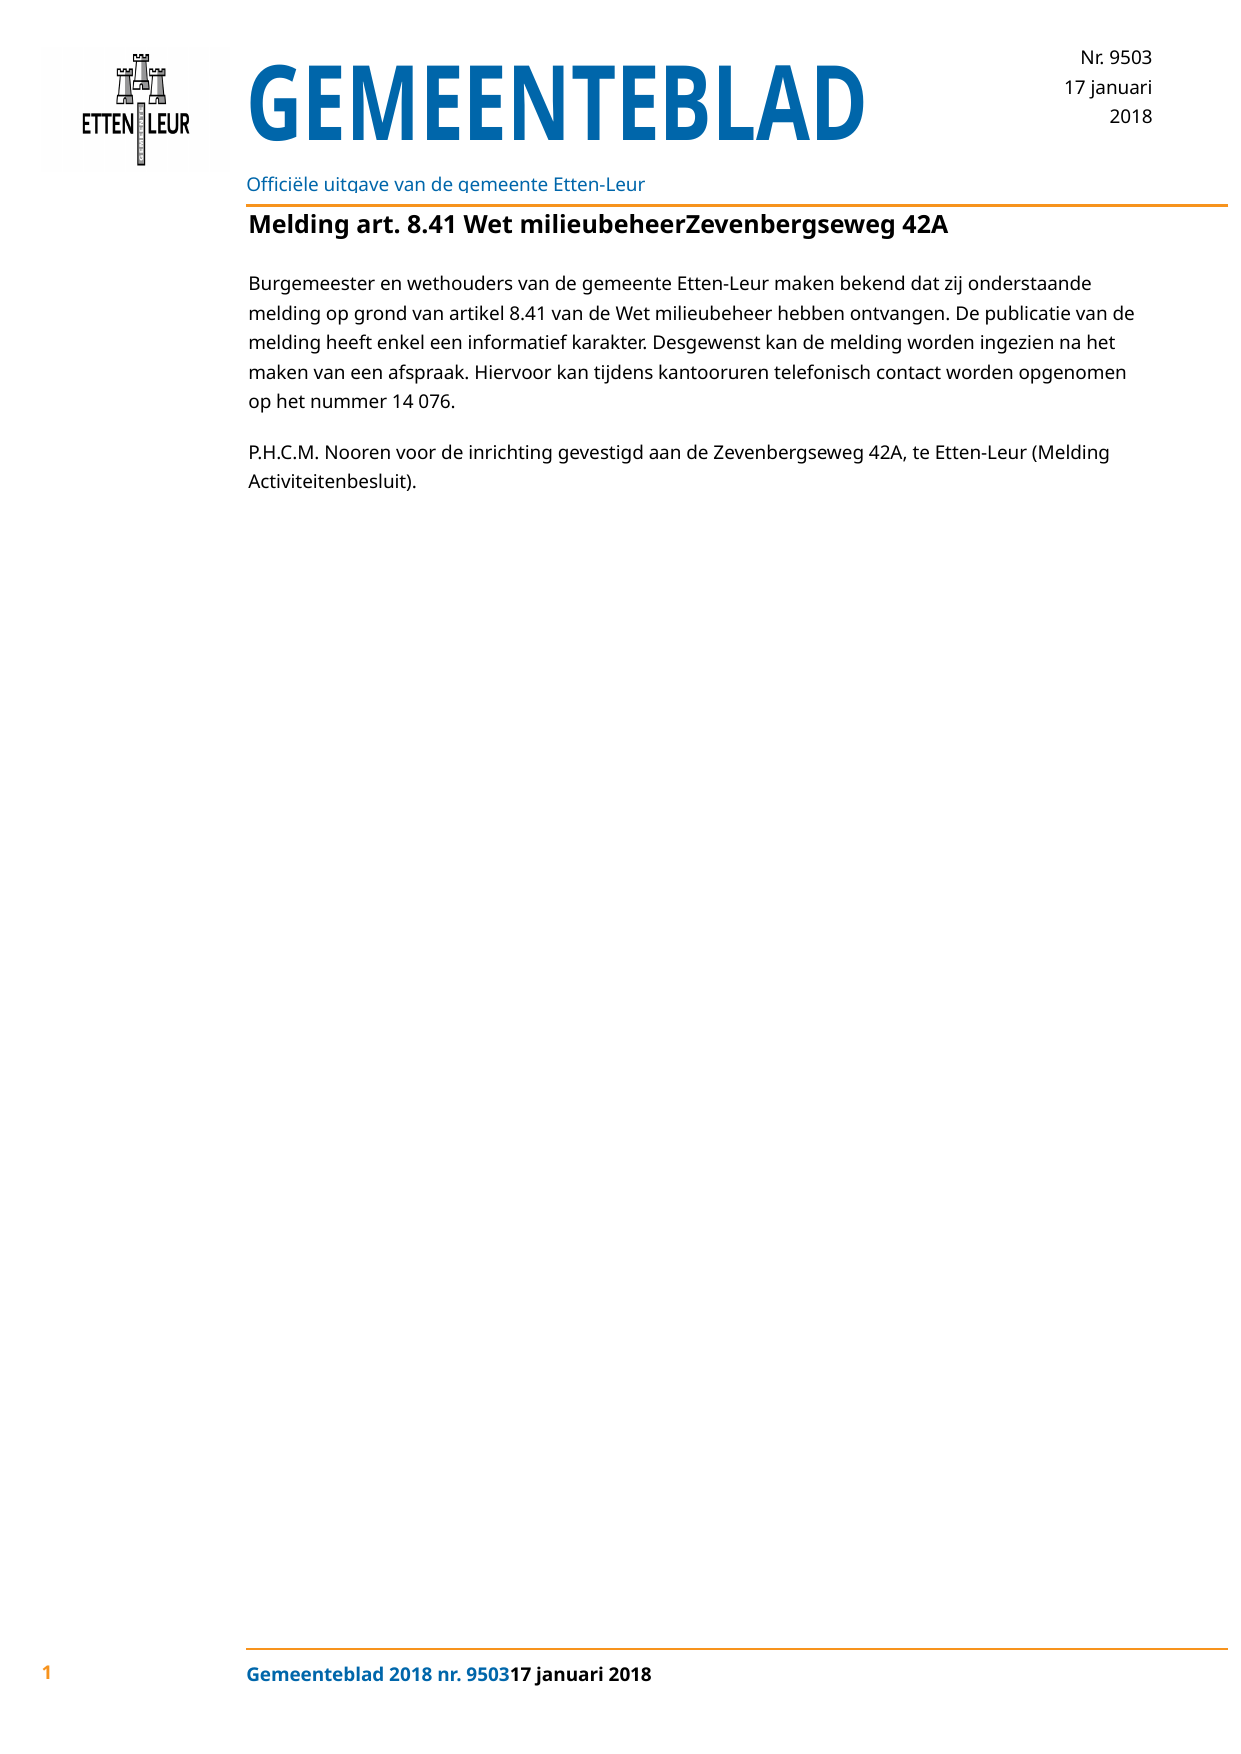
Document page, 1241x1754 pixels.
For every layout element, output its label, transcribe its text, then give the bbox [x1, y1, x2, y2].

text P.H.C.M. Nooren voor de inrichting gevestigd aan de Zevenbergseweg 42A, te Etten-Leur (Melding Activiteitenbesluit). [248, 439, 1152, 494]
picture [41, 47, 231, 172]
text Burgemeester en wethouders van de gemeente Etten-Leur maken bekend dat zij onderstaande melding op grond van artikel 8.41 van de Wet milieubeheer hebben ontvangen. De publicatie van de melding heeft enkel een informatief karakter. Desgewenst kan de melding worden ingezien na het maken van een afspraak. Hiervoor kan tijdens kantooruren telefonisch contact worden opgenomen op het nummer 14 076. [248, 270, 1152, 414]
text Melding art. 8.41 Wet milieubeheerZevenbergseweg 42A [248, 207, 1152, 241]
